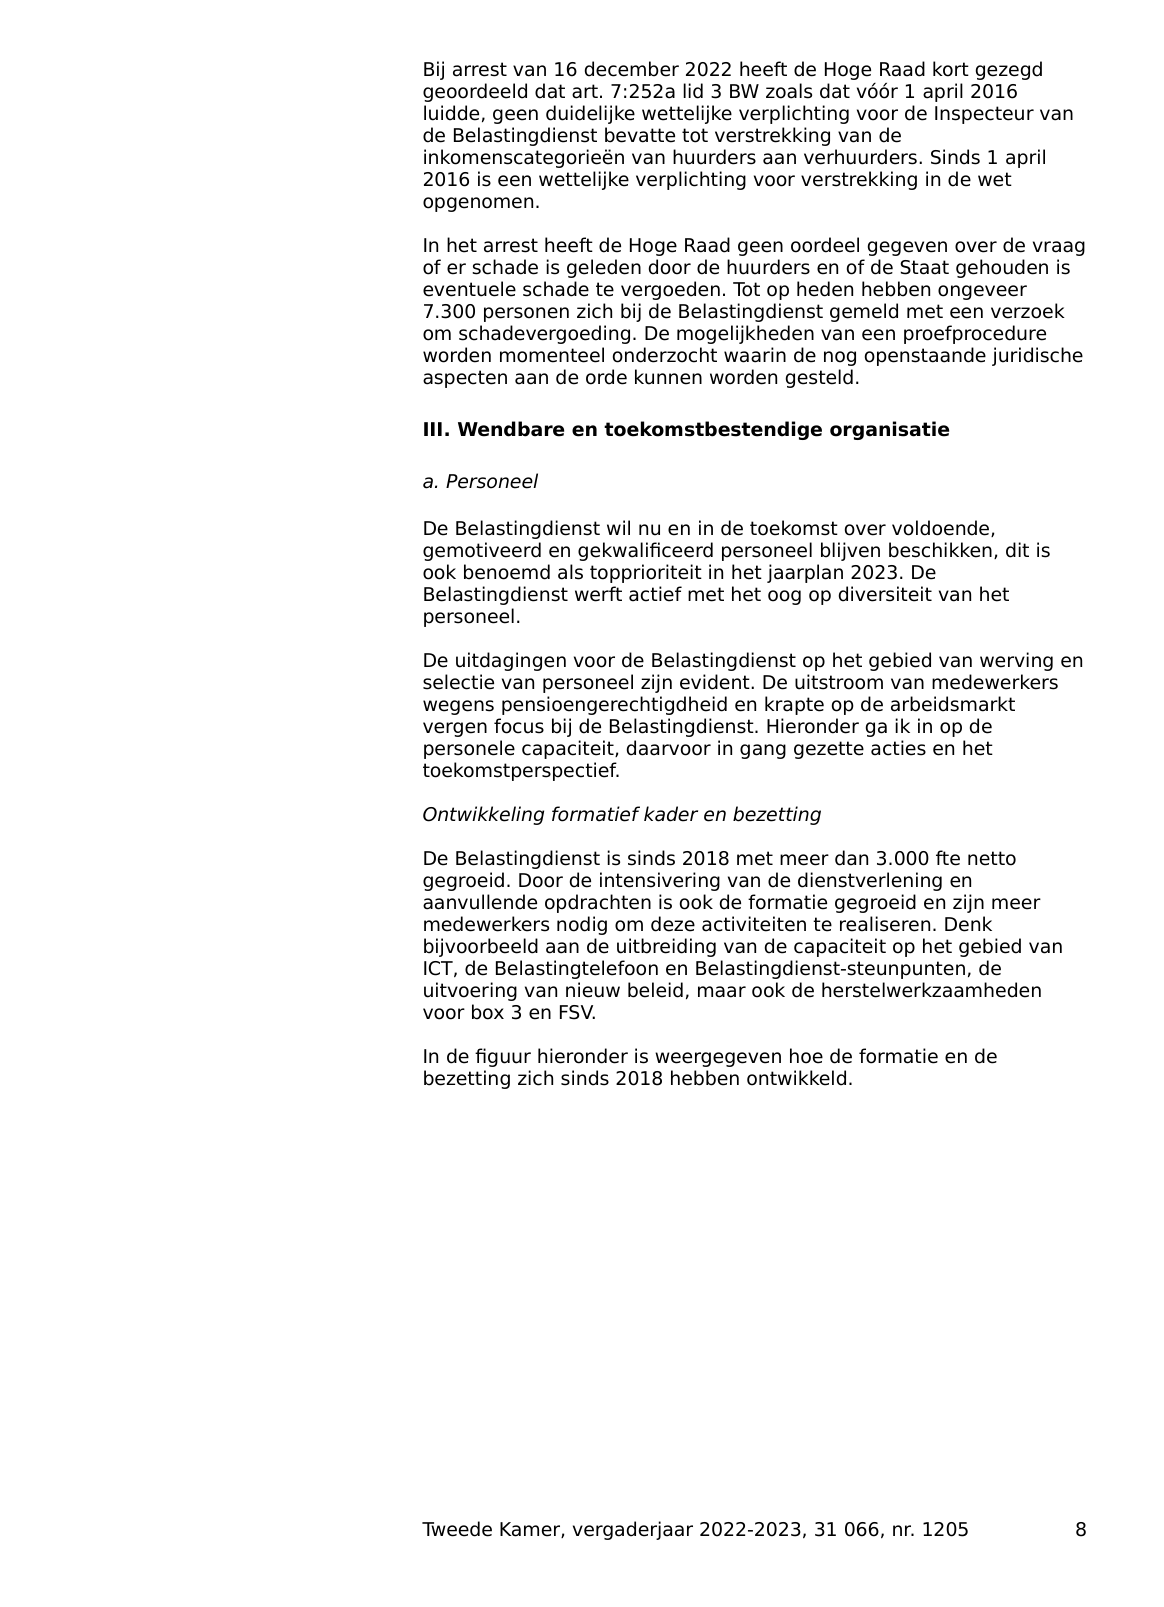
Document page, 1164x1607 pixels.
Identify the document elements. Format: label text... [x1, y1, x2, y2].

text De Belastingdienst wil nu en in de toekomst over voldoende, gemotiveerd en gekwalificeerd personeel blijven beschikken, dit is ook benoemd als topprioriteit in het jaarplan 2023. De Belastingdienst werft actief met het oog op diversiteit van het personeel. [422, 518, 1087, 628]
text De uitdagingen voor de Belastingdienst op het gebied van werving en selectie van personeel zijn evident. De uitstroom van medewerkers wegens pensioengerechtigdheid en krapte op de arbeidsmarkt vergen focus bij de Belastingdienst. Hieronder ga ik in op de personele capaciteit, daarvoor in gang gezette acties en het toekomstperspectief. [422, 650, 1087, 782]
subtitle III. Wendbare en toekomstbestendige organisatie [422, 419, 1087, 441]
text Bij arrest van 16 december 2022 heeft de Hoge Raad kort gezegd geoordeeld dat art. 7:252a lid 3 BW zoals dat vóór 1 april 2016 luidde, geen duidelijke wettelijke verplichting voor de Inspecteur van de Belastingdienst bevatte tot verstrekking van de inkomenscategorieën van huurders aan verhuurders. Sinds 1 april 2016 is een wettelijke verplichting voor verstrekking in de wet opgenomen. [422, 59, 1087, 213]
text In de figuur hieronder is weergegeven hoe de formatie en de bezetting zich sinds 2018 hebben ontwikkeld. [422, 1046, 1087, 1090]
text De Belastingdienst is sinds 2018 met meer dan 3.000 fte netto gegroeid. Door de intensivering van de dienstverlening en aanvullende opdrachten is ook de formatie gegroeid en zijn meer medewerkers nodig om deze activiteiten te realiseren. Denk bijvoorbeeld aan de uitbreiding van de capaciteit op het gebied van ICT, de Belastingtelefoon en Belastingdienst-steunpunten, de uitvoering van nieuw beleid, maar ook de herstelwerkzaamheden voor box 3 en FSV. [422, 848, 1087, 1024]
subtitle a. Personeel [422, 471, 1087, 493]
subtitle Ontwikkeling formatief kader en bezetting [422, 804, 1087, 826]
text In het arrest heeft de Hoge Raad geen oordeel gegeven over de vraag of er schade is geleden door de huurders en of de Staat gehouden is eventuele schade te vergoeden. Tot op heden hebben ongeveer 7.300 personen zich bij de Belastingdienst gemeld met een verzoek om schadevergoeding. De mogelijkheden van een proefprocedure worden momenteel onderzocht waarin de nog openstaande juridische aspecten aan de orde kunnen worden gesteld. [422, 235, 1087, 389]
